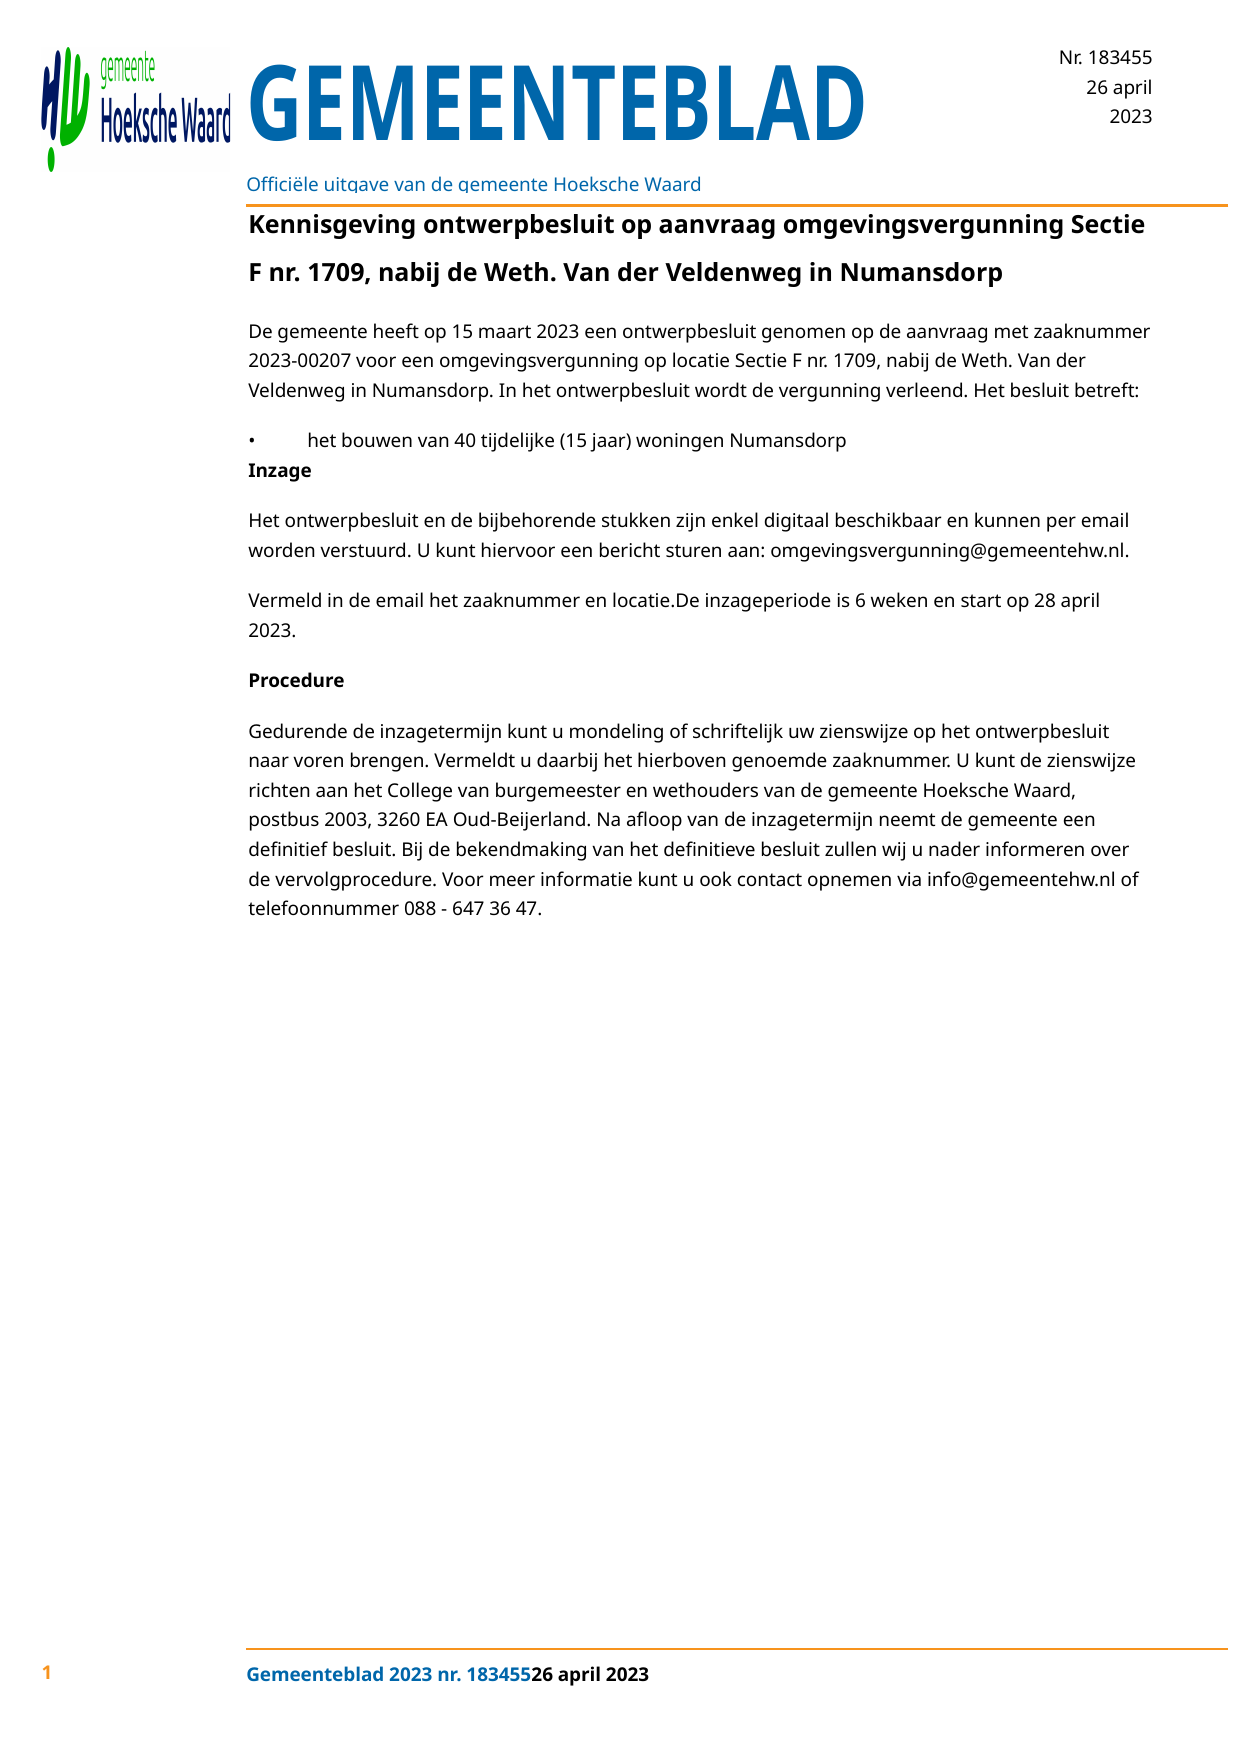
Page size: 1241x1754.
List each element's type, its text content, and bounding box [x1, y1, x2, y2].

text Vermeld in de email het zaaknummer en locatie.De inzageperiode is 6 weken en start op 28 april 2023. [248, 587, 1152, 643]
text Kennisgeving ontwerpbesluit op aanvraag omgevingsvergunning Sectie F nr. 1709, nabij de Weth. Van der Veldenweg in Numansdorp [248, 207, 1152, 288]
text Inzage [248, 457, 1152, 483]
picture [41, 47, 231, 172]
text Gedurende de inzagetermijn kunt u mondeling of schriftelijk uw zienswijze op het ontwerpbesluit naar voren brengen. Vermeldt u daarbij het hierboven genoemde zaaknummer. U kunt de zienswijze richten aan het College van burgemeester en wethouders van de gemeente Hoeksche Waard, postbus 2003, 3260 EA Oud-Beijerland. Na afloop van de inzagetermijn neemt de gemeente een definitief besluit. Bij de bekendmaking van het definitieve besluit zullen wij u nader informeren over de vervolgprocedure. Voor meer informatie kunt u ook contact opnemen via info@gemeentehw.nl of telefoonnummer 088 - 647 36 47. [248, 718, 1152, 921]
text De gemeente heeft op 15 maart 2023 een ontwerpbesluit genomen op de aanvraag met zaaknummer 2023-00207 voor een omgevingsvergunning op locatie Sectie F nr. 1709, nabij de Weth. Van der Veldenweg in Numansdorp. In het ontwerpbesluit wordt de vergunning verleend. Het besluit betreft: [248, 318, 1152, 403]
text Procedure [248, 667, 1152, 693]
list het bouwen van 40 tijdelijke (15 jaar) woningen Numansdorp [248, 427, 1152, 453]
text Het ontwerpbesluit en de bijbehorende stukken zijn enkel digitaal beschikbaar en kunnen per email worden verstuurd. U kunt hiervoor een bericht sturen aan: omgevingsvergunning@gemeentehw.nl. [248, 507, 1152, 563]
